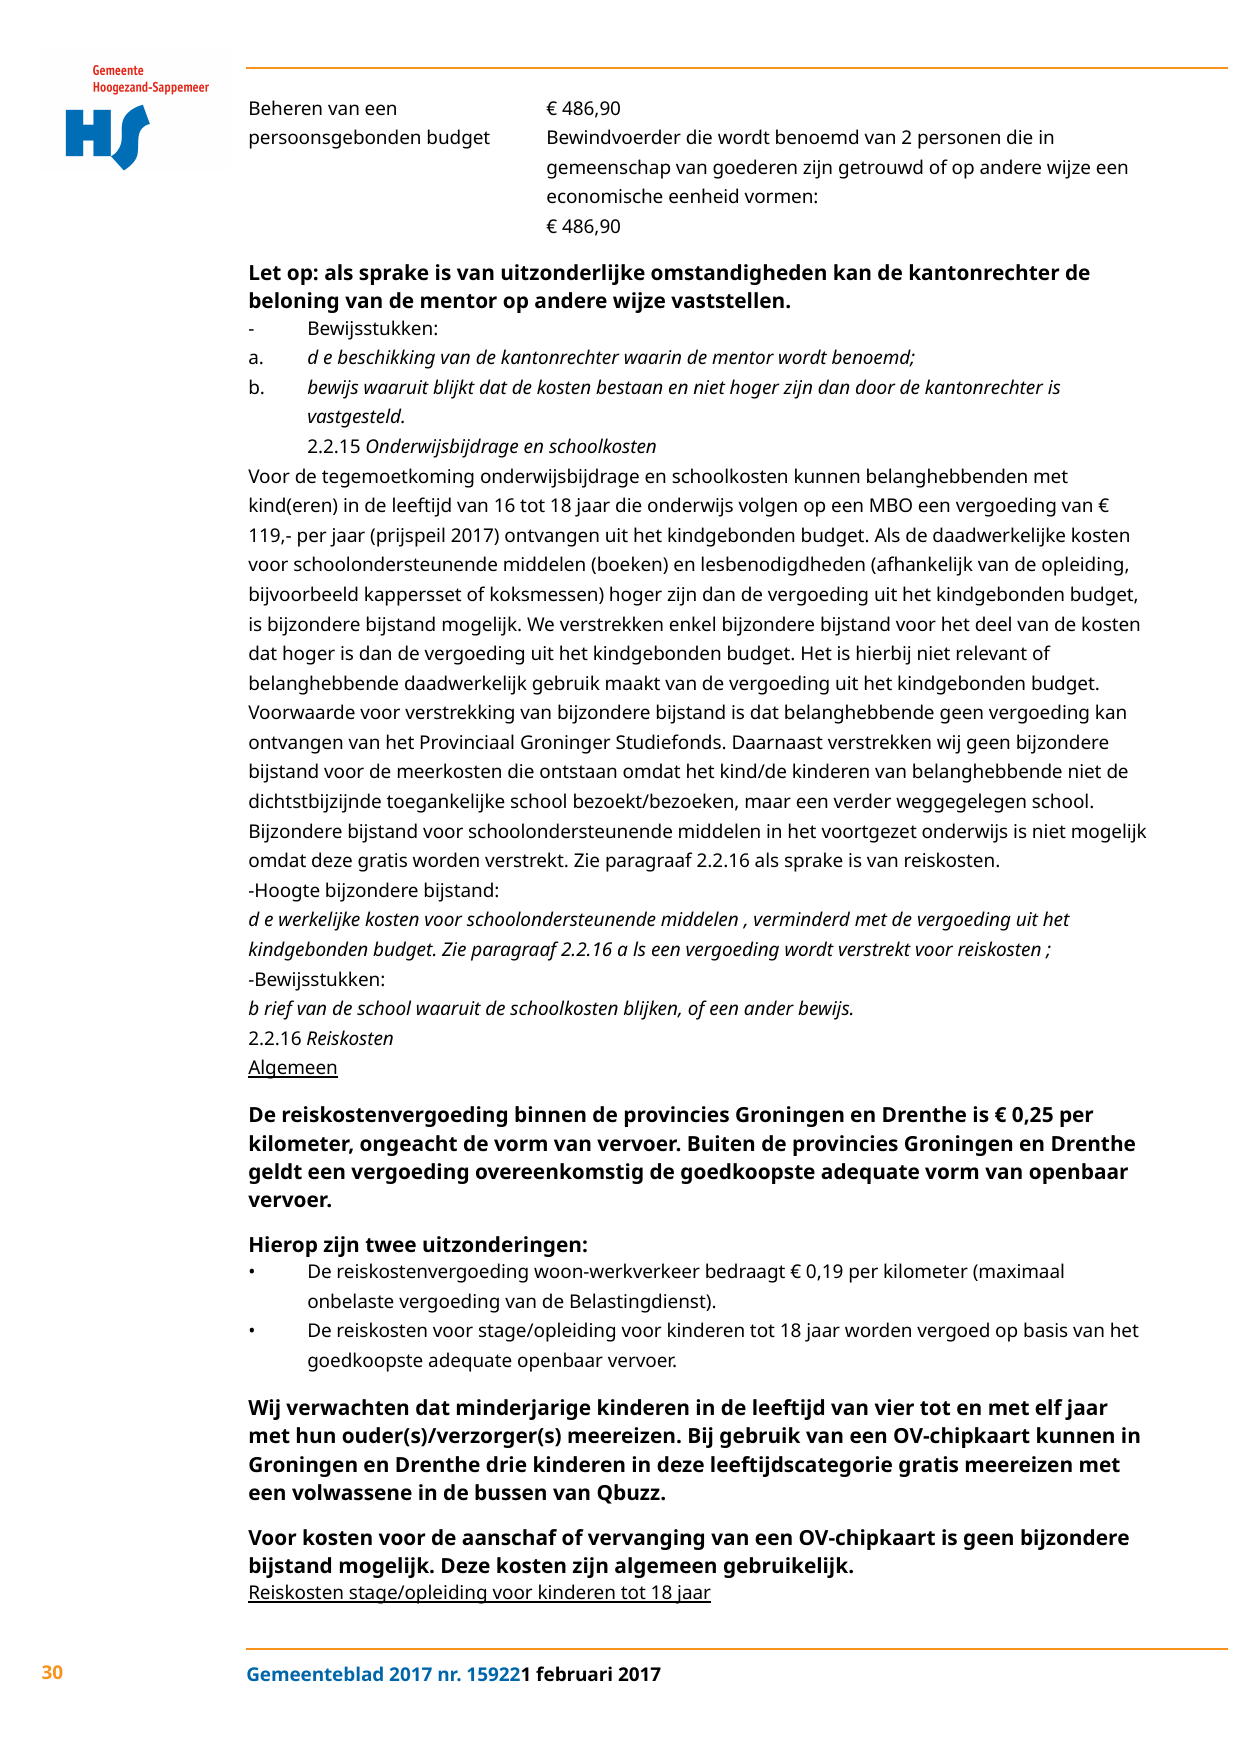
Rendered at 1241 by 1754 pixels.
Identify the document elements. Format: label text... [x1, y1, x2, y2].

text -Bewijsstukken: [248, 966, 1152, 992]
list 2.2.15 Onderwijsbijdrage en schoolkosten [248, 433, 1152, 459]
text d e werkelijke kosten voor schoolondersteunende middelen , verminderd met de vergoeding uit het kindgebonden budget. Zie paragraaf 2.2.16 a ls een vergoeding wordt verstrekt voor reiskosten ; [248, 907, 1152, 962]
text Hierop zijn twee uitzonderingen: [248, 1230, 1152, 1258]
text Voor de tegemoetkoming onderwijsbijdrage en schoolkosten kunnen belanghebbenden met kind(eren) in de leeftijd van 16 tot 18 jaar die onderwijs volgen op een MBO een vergoeding van € 119,- per jaar (prijspeil 2017) ontvangen uit het kindgebonden budget. Als de daadwerkelijke kosten voor schoolondersteunende middelen (boeken) en lesbenodigdheden (afhankelijk van de opleiding, bijvoorbeeld kappersset of koksmessen) hoger zijn dan de vergoeding uit het kindgebonden budget, is bijzondere bijstand mogelijk. We verstrekken enkel bijzondere bijstand voor het deel van de kosten dat hoger is dan de vergoeding uit het kindgebonden budget. Het is hierbij niet relevant of belanghebbende daadwerkelijk gebruik maakt van de vergoeding uit het kindgebonden budget. [248, 463, 1152, 696]
text 2.2.16 Reiskosten [248, 1025, 1152, 1051]
text De reiskostenvergoeding binnen de provincies Groningen en Drenthe is € 0,25 per kilometer, ongeacht de vorm van vervoer. Buiten de provincies Groningen en Drenthe geldt een vergoeding overeenkomstig de goedkoopste adequate vorm van openbaar vervoer. [248, 1100, 1152, 1214]
list De reiskosten voor stage/opleiding voor kinderen tot 18 jaar worden vergoed op basis van het goedkoopste adequate openbaar vervoer. [248, 1318, 1152, 1373]
text b rief van de school waaruit de schoolkosten blijken, of een ander bewijs. [248, 995, 1152, 1021]
list d e beschikking van de kantonrechter waarin de mentor wordt benoemd; [248, 344, 1152, 370]
list De reiskostenvergoeding woon-werkverkeer bedraagt € 0,19 per kilometer (maximaal onbelaste vergoeding van de Belastingdienst). [248, 1258, 1152, 1314]
text Voor kosten voor de aanschaf of vervanging van een OV-chipkaart is geen bijzondere bijstand mogelijk. Deze kosten zijn algemeen gebruikelijk. [248, 1523, 1152, 1579]
picture [41, 47, 231, 172]
list bewijs waaruit blijkt dat de kosten bestaan en niet hoger zijn dan door de kantonrechter is vastgesteld. [248, 374, 1152, 429]
text Let op: als sprake is van uitzonderlijke omstandigheden kan de kantonrechter de beloning van de mentor op andere wijze vaststellen. [248, 258, 1152, 315]
table_cell Beheren van een persoonsgebonden budget [248, 95, 546, 239]
text Algemeen [248, 1054, 1152, 1080]
table_cell € 486,90 Bewindvoerder die wordt benoemd van 2 personen die in gemeenschap van goederen zijn getrouwd of op andere wijze een economische eenheid vormen: € 486,90 [546, 95, 1152, 239]
text -Hoogte bijzondere bijstand: [248, 877, 1152, 903]
text Reiskosten stage/opleiding voor kinderen tot 18 jaar [248, 1579, 1152, 1605]
text Voorwaarde voor verstrekking van bijzondere bijstand is dat belanghebbende geen vergoeding kan ontvangen van het Provinciaal Groninger Studiefonds. Daarnaast verstrekken wij geen bijzondere bijstand voor de meerkosten die ontstaan omdat het kind/de kinderen van belanghebbende niet de dichtstbijzijnde toegankelijke school bezoekt/bezoeken, maar een verder weggegelegen school. Bijzondere bijstand voor schoolondersteunende middelen in het voortgezet onderwijs is niet mogelijk omdat deze gratis worden verstrekt. Zie paragraaf 2.2.16 als sprake is van reiskosten. [248, 699, 1152, 873]
text Wij verwachten dat minderjarige kinderen in de leeftijd van vier tot en met elf jaar met hun ouder(s)/verzorger(s) meereizen. Bij gebruik van een OV-chipkaart kunnen in Groningen en Drenthe drie kinderen in deze leeftijdscategorie gratis meereizen met een volwassene in de bussen van Qbuzz. [248, 1393, 1152, 1507]
list Bewijsstukken: [248, 315, 1152, 341]
